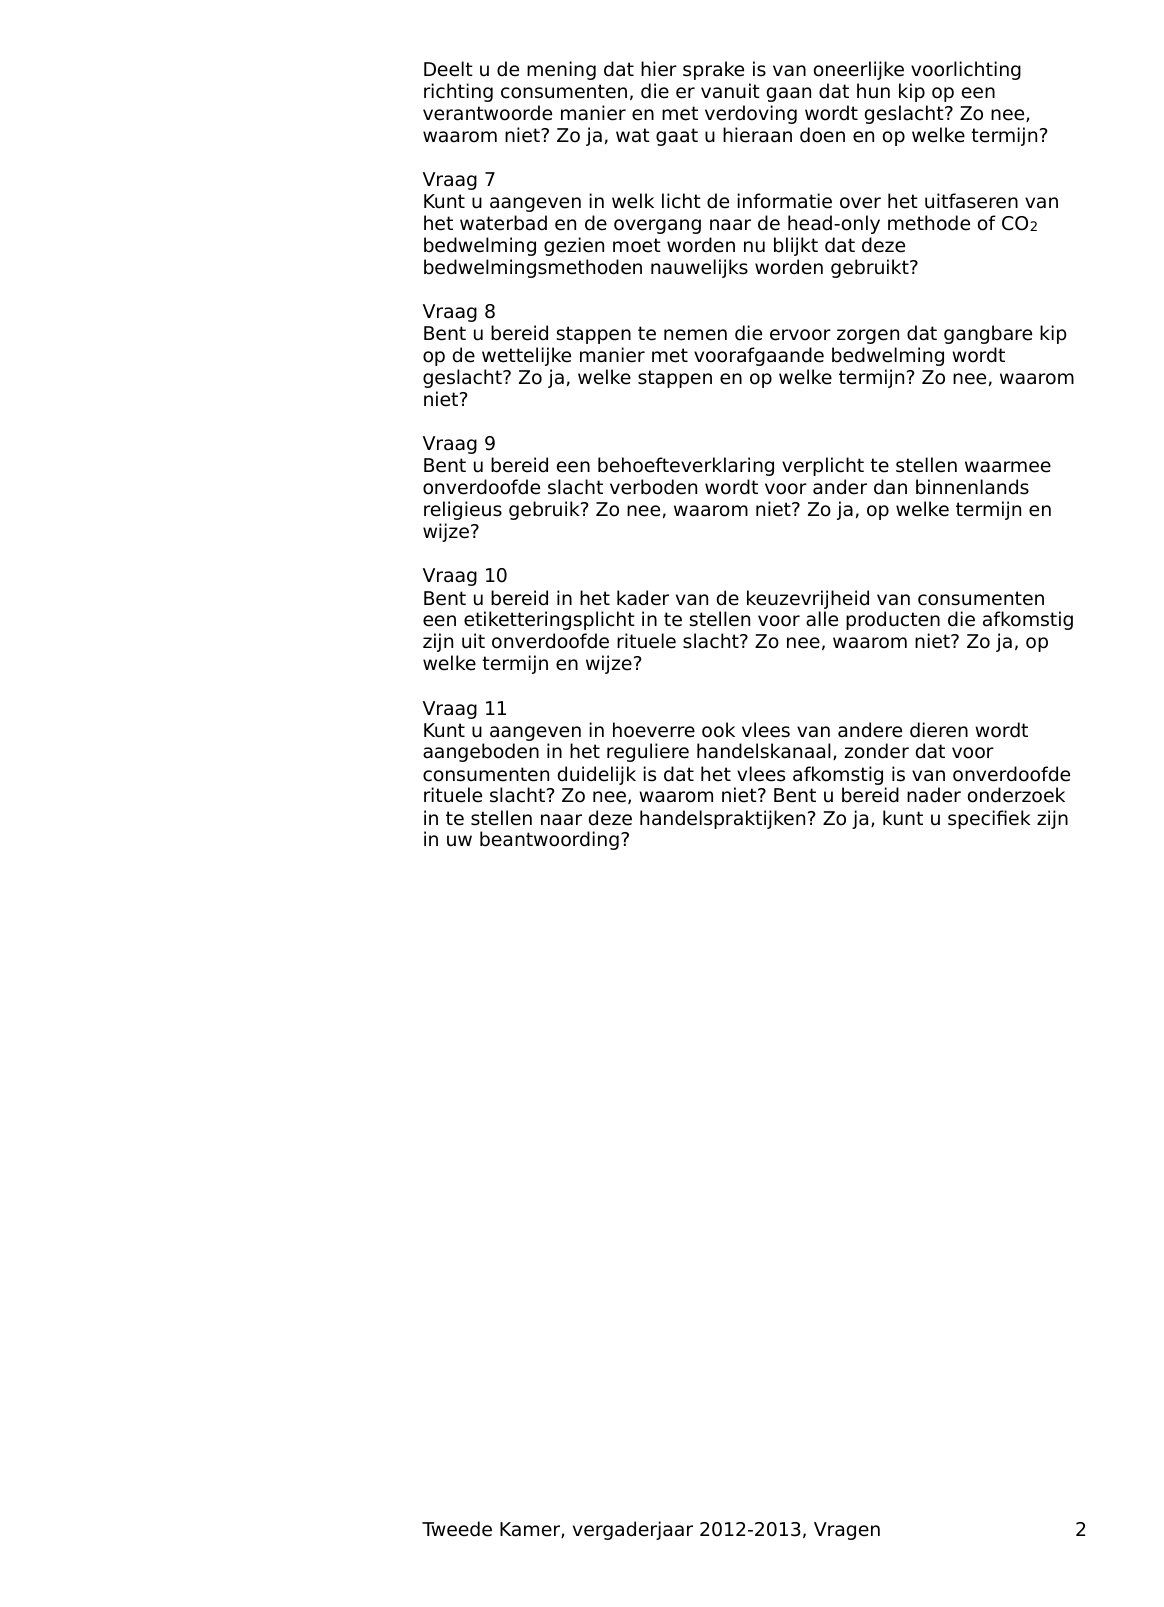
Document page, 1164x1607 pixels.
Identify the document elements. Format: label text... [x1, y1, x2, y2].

text Bent u bereid in het kader van de keuzevrijheid van consumenten een etiketteringsplicht in te stellen voor alle producten die afkomstig zijn uit onverdoofde rituele slacht? Zo nee, waarom niet? Zo ja, op welke termijn en wijze? [422, 587, 1087, 675]
text Vraag 10 [422, 565, 1087, 587]
text Kunt u aangeven in hoeverre ook vlees van andere dieren wordt aangeboden in het reguliere handelskanaal, zonder dat voor consumenten duidelijk is dat het vlees afkomstig is van onverdoofde rituele slacht? Zo nee, waarom niet? Bent u bereid nader onderzoek in te stellen naar deze handelspraktijken? Zo ja, kunt u specifiek zijn in uw beantwoording? [422, 719, 1087, 851]
text Deelt u de mening dat hier sprake is van oneerlijke voorlichting richting consumenten, die er vanuit gaan dat hun kip op een verantwoorde manier en met verdoving wordt geslacht? Zo nee, waarom niet? Zo ja, wat gaat u hieraan doen en op welke termijn? [422, 59, 1087, 147]
text Bent u bereid stappen te nemen die ervoor zorgen dat gangbare kip op de wettelijke manier met voorafgaande bedwelming wordt geslacht? Zo ja, welke stappen en op welke termijn? Zo nee, waarom niet? [422, 323, 1087, 411]
text Vraag 7 [422, 169, 1087, 191]
text Vraag 8 [422, 301, 1087, 323]
text Vraag 11 [422, 697, 1087, 719]
text Vraag 9 [422, 433, 1087, 455]
text Bent u bereid een behoefteverklaring verplicht te stellen waarmee onverdoofde slacht verboden wordt voor ander dan binnenlands religieus gebruik? Zo nee, waarom niet? Zo ja, op welke termijn en wijze? [422, 455, 1087, 543]
text Kunt u aangeven in welk licht de informatie over het uitfaseren van het waterbad en de overgang naar de head-only methode of CO2 bedwelming gezien moet worden nu blijkt dat deze bedwelmingsmethoden nauwelijks worden gebruikt? [422, 191, 1087, 279]
